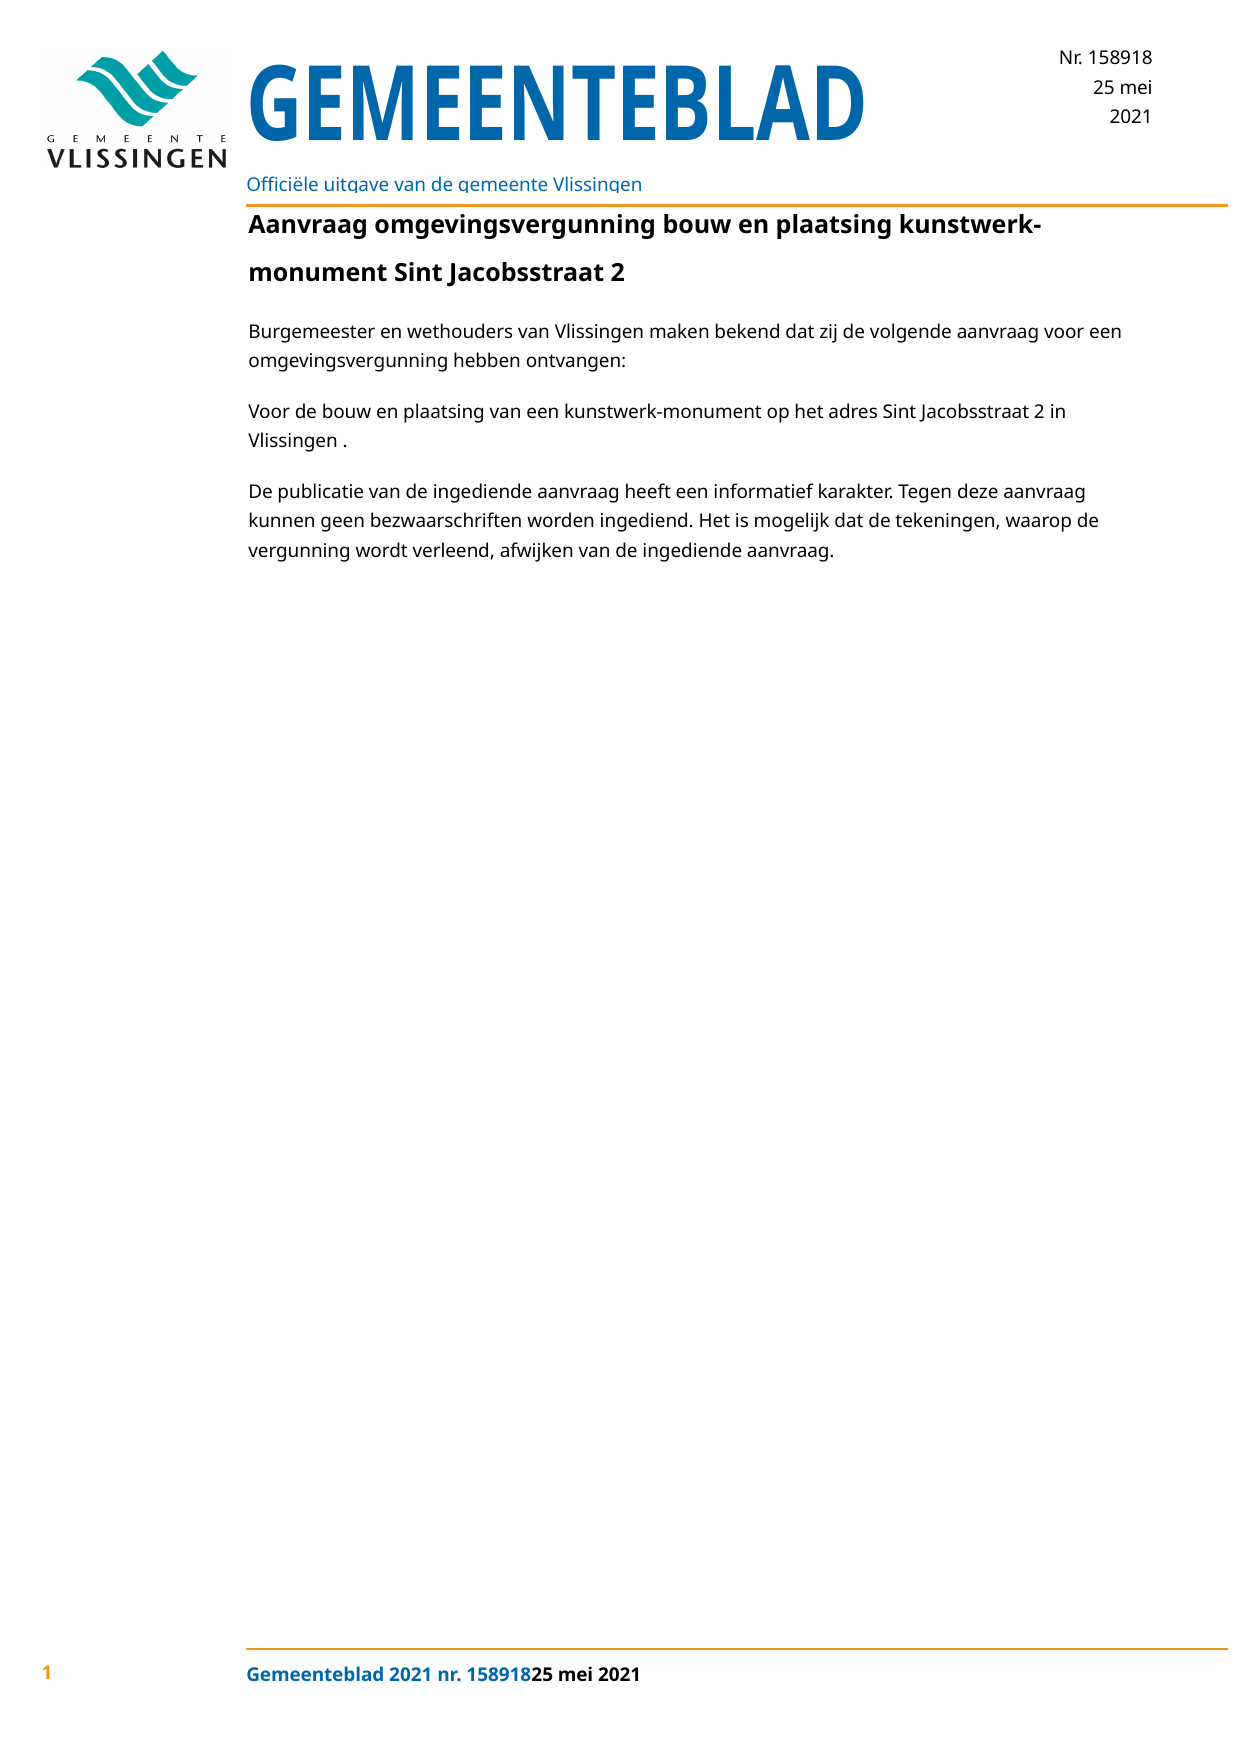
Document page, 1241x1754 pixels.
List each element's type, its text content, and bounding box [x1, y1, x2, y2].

text De publicatie van de ingediende aanvraag heeft een informatief karakter. Tegen deze aanvraag kunnen geen bezwaarschriften worden ingediend. Het is mogelijk dat de tekeningen, waarop de vergunning wordt verleend, afwijken van de ingediende aanvraag. [248, 478, 1152, 563]
picture [41, 47, 231, 172]
text Aanvraag omgevingsvergunning bouw en plaatsing kunstwerk-monument Sint Jacobsstraat 2 [248, 207, 1152, 288]
text Voor de bouw en plaatsing van een kunstwerk-monument op het adres Sint Jacobsstraat 2 in Vlissingen . [248, 398, 1152, 453]
text Burgemeester en wethouders van Vlissingen maken bekend dat zij de volgende aanvraag voor een omgevingsvergunning hebben ontvangen: [248, 318, 1152, 373]
